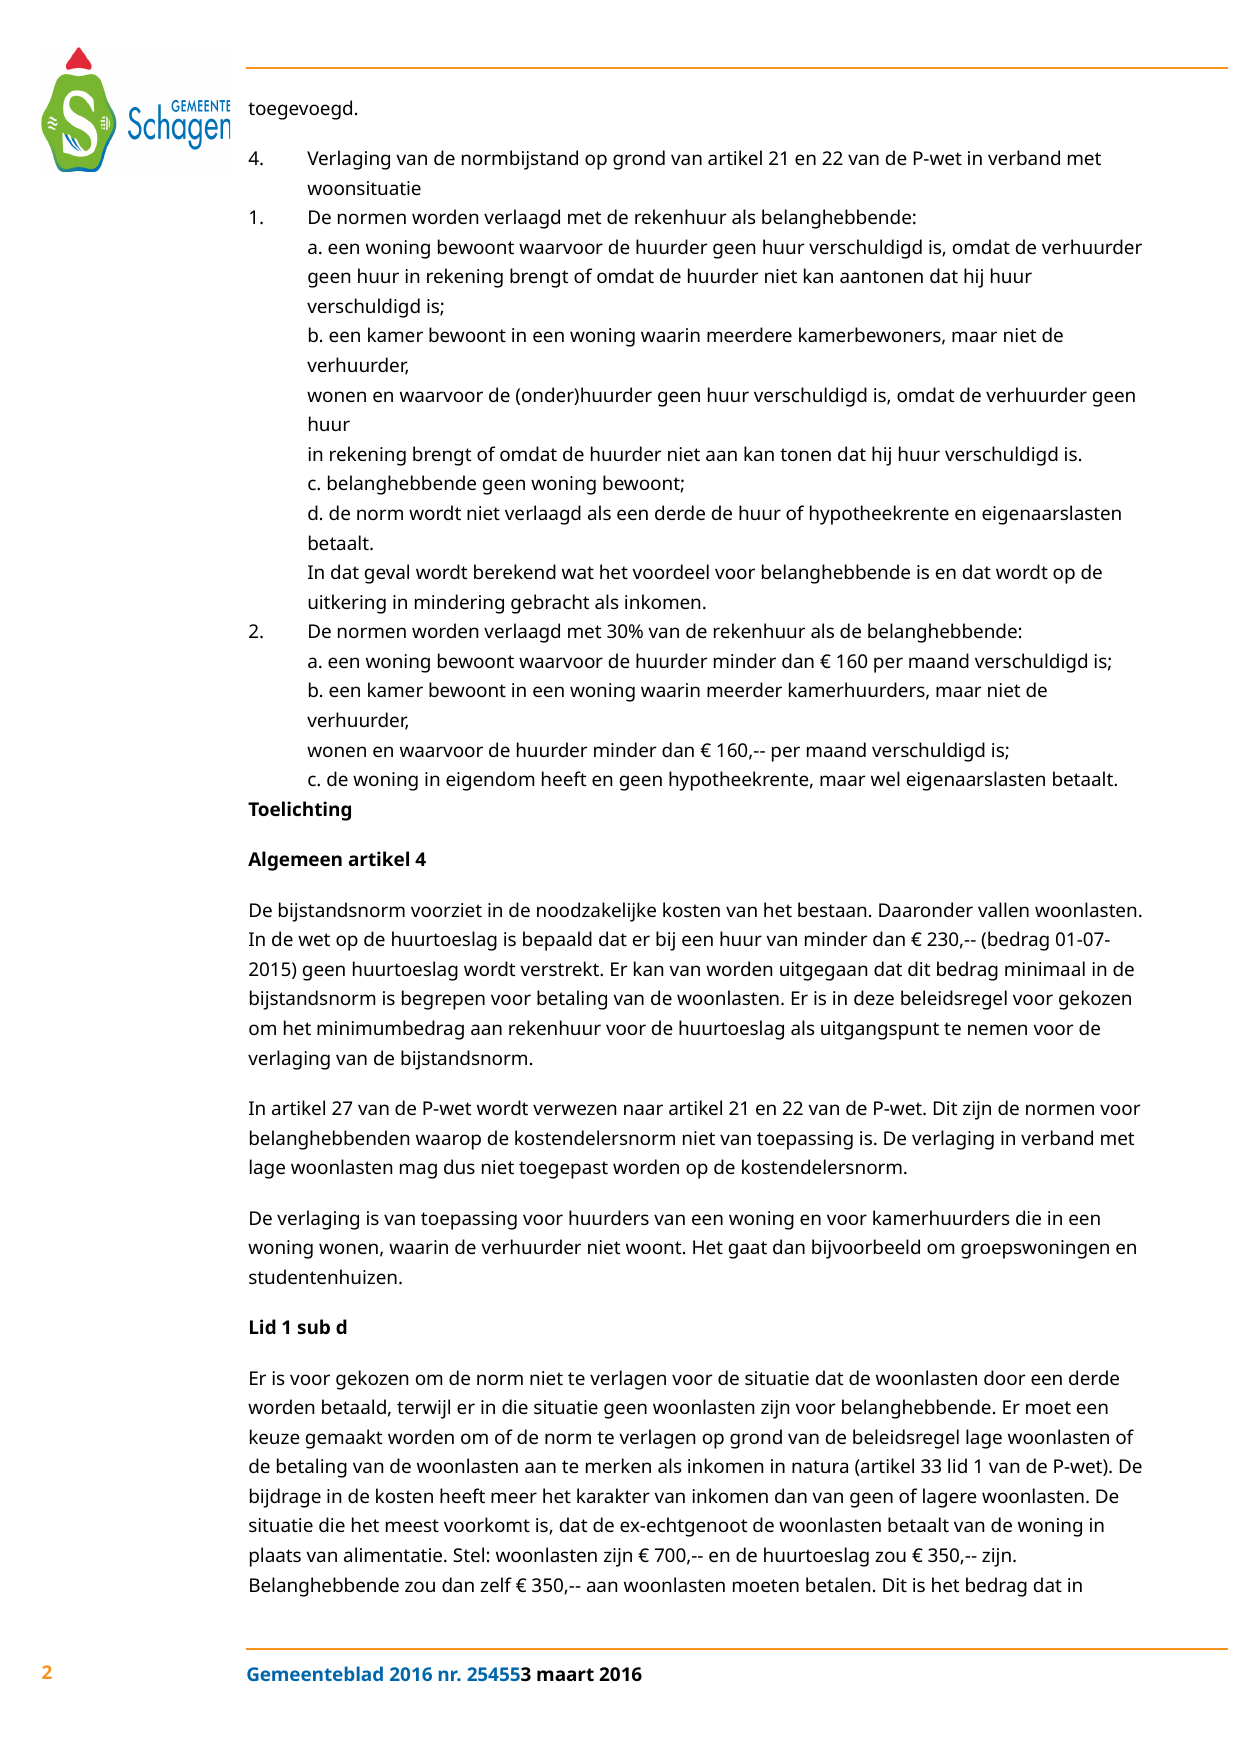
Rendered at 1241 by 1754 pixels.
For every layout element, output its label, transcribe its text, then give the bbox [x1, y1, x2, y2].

list In dat geval wordt berekend wat het voordeel voor belanghebbende is en dat wordt op de [248, 559, 1152, 585]
list d. de norm wordt niet verlaagd als een derde de huur of hypotheekrente en eigenaarslasten betaalt. [248, 500, 1152, 556]
text In artikel 27 van de P-wet wordt verwezen naar artikel 21 en 22 van de P-wet. Dit zijn de normen voor belanghebbenden waarop de kostendelersnorm niet van toepassing is. De verlaging in verband met lage woonlasten mag dus niet toegepast worden op de kostendelersnorm. [248, 1095, 1152, 1180]
list De normen worden verlaagd met de rekenhuur als belanghebbende: [248, 204, 1152, 230]
list in rekening brengt of omdat de huurder niet aan kan tonen dat hij huur verschuldigd is. [248, 441, 1152, 467]
list c. de woning in eigendom heeft en geen hypotheekrente, maar wel eigenaarslasten betaalt. [248, 766, 1152, 792]
list geen huur in rekening brengt of omdat de huurder niet kan aantonen dat hij huur [248, 263, 1152, 289]
list c. belanghebbende geen woning bewoont; [248, 471, 1152, 496]
list woonsituatie [248, 175, 1152, 201]
text De verlaging is van toepassing voor huurders van een woning en voor kamerhuurders die in een woning wonen, waarin de verhuurder niet woont. Het gaat dan bijvoorbeeld om groepswoningen en studentenhuizen. [248, 1205, 1152, 1290]
text Lid 1 sub d [248, 1314, 1152, 1340]
text Algemeen artikel 4 [248, 846, 1152, 872]
text Er is voor gekozen om de norm niet te verlagen voor de situatie dat de woonlasten door een derde worden betaald, terwijl er in die situatie geen woonlasten zijn voor belanghebbende. Er moet een keuze gemaakt worden om of de norm te verlagen op grond van de beleidsregel lage woonlasten of de betaling van de woonlasten aan te merken als inkomen in natura (artikel 33 lid 1 van de P-wet). De bijdrage in de kosten heeft meer het karakter van inkomen dan van geen of lagere woonlasten. De situatie die het meest voorkomt is, dat de ex-echtgenoot de woonlasten betaalt van de woning in plaats van alimentatie. Stel: woonlasten zijn € 700,-- en de huurtoeslag zou € 350,-- zijn. Belanghebbende zou dan zelf € 350,-- aan woonlasten moeten betalen. Dit is het bedrag dat in [248, 1365, 1152, 1598]
picture [41, 47, 231, 172]
text De bijstandsnorm voorziet in de noodzakelijke kosten van het bestaan. Daaronder vallen woonlasten. In de wet op de huurtoeslag is bepaald dat er bij een huur van minder dan € 230,-- (bedrag 01-07-2015) geen huurtoeslag wordt verstrekt. Er kan van worden uitgegaan dat dit bedrag minimaal in de bijstandsnorm is begrepen voor betaling van de woonlasten. Er is in deze beleidsregel voor gekozen om het minimumbedrag aan rekenhuur voor de huurtoeslag als uitgangspunt te nemen voor de verlaging van de bijstandsnorm. [248, 897, 1152, 1071]
list verschuldigd is; [248, 293, 1152, 319]
list De normen worden verlaagd met 30% van de rekenhuur als de belanghebbende: [248, 618, 1152, 644]
list b. een kamer bewoont in een woning waarin meerdere kamerbewoners, maar niet de verhuurder, [248, 323, 1152, 378]
text Toelichting [248, 796, 1152, 822]
list wonen en waarvoor de (onder)huurder geen huur verschuldigd is, omdat de verhuurder geen huur [248, 382, 1152, 437]
list wonen en waarvoor de huurder minder dan € 160,-- per maand verschuldigd is; [248, 737, 1152, 763]
list b. een kamer bewoont in een woning waarin meerder kamerhuurders, maar niet de verhuurder, [248, 678, 1152, 733]
list a. een woning bewoont waarvoor de huurder geen huur verschuldigd is, omdat de verhuurder [248, 234, 1152, 260]
list Verlaging van de normbijstand op grond van artikel 21 en 22 van de P-wet in verband met [248, 145, 1152, 171]
list uitkering in mindering gebracht als inkomen. [248, 589, 1152, 615]
list a. een woning bewoont waarvoor de huurder minder dan € 160 per maand verschuldigd is; [248, 648, 1152, 674]
text toegevoegd. [248, 95, 1152, 121]
